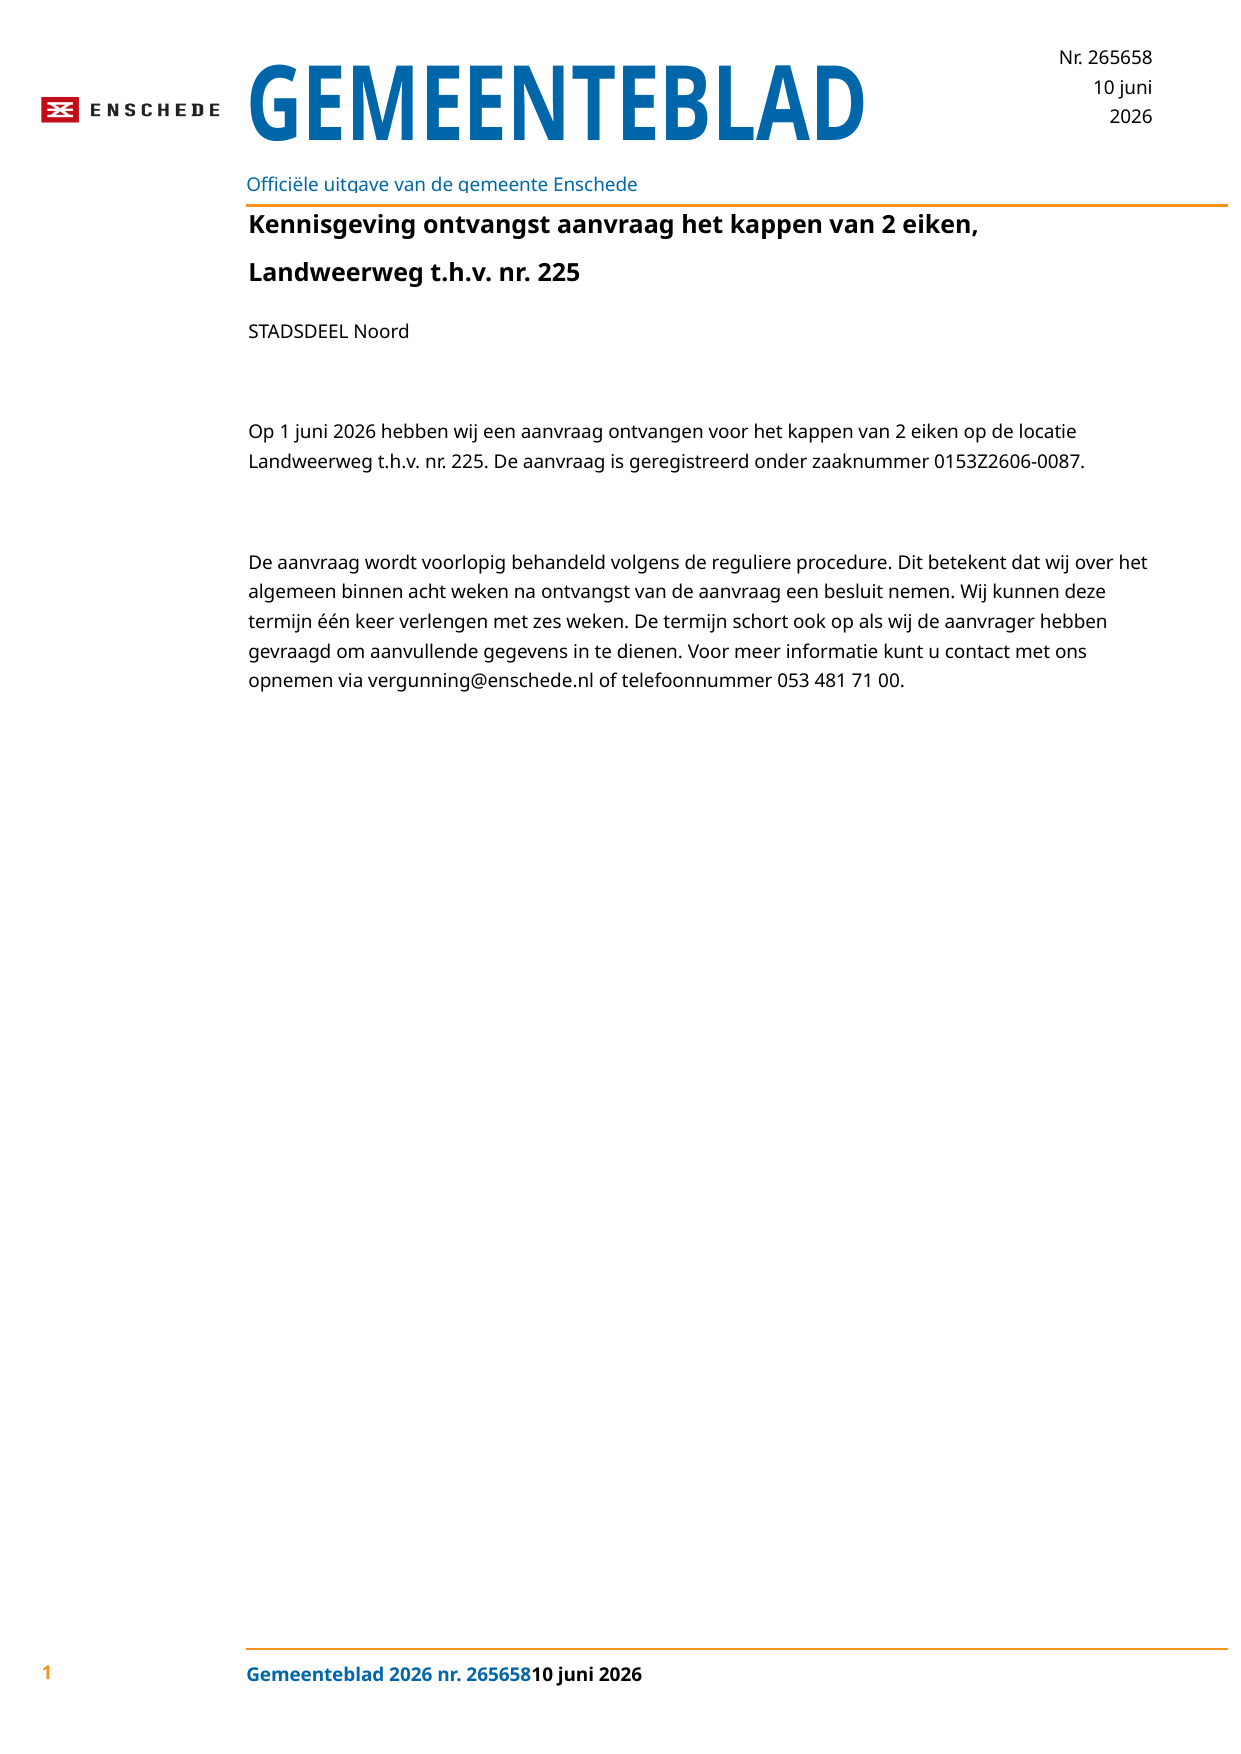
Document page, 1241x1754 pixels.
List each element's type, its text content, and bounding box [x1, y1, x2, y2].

text Op 1 juni 2026 hebben wij een aanvraag ontvangen voor het kappen van 2 eiken op de locatie Landweerweg t.h.v. nr. 225. De aanvraag is geregistreerd onder zaaknummer 0153Z2606-0087. [248, 419, 1152, 474]
text Kennisgeving ontvangst aanvraag het kappen van 2 eiken, Landweerweg t.h.v. nr. 225 [248, 207, 1152, 288]
text STADSDEEL Noord [248, 318, 1152, 344]
text De aanvraag wordt voorlopig behandeld volgens de reguliere procedure. Dit betekent dat wij over het algemeen binnen acht weken na ontvangst van de aanvraag een besluit nemen. Wij kunnen deze termijn één keer verlengen met zes weken. De termijn schort ook op als wij de aanvrager hebben gevraagd om aanvullende gegevens in te dienen. Voor meer informatie kunt u contact met ons opnemen via vergunning@enschede.nl of telefoonnummer 053 481 71 00. [248, 549, 1152, 693]
picture [41, 47, 231, 172]
